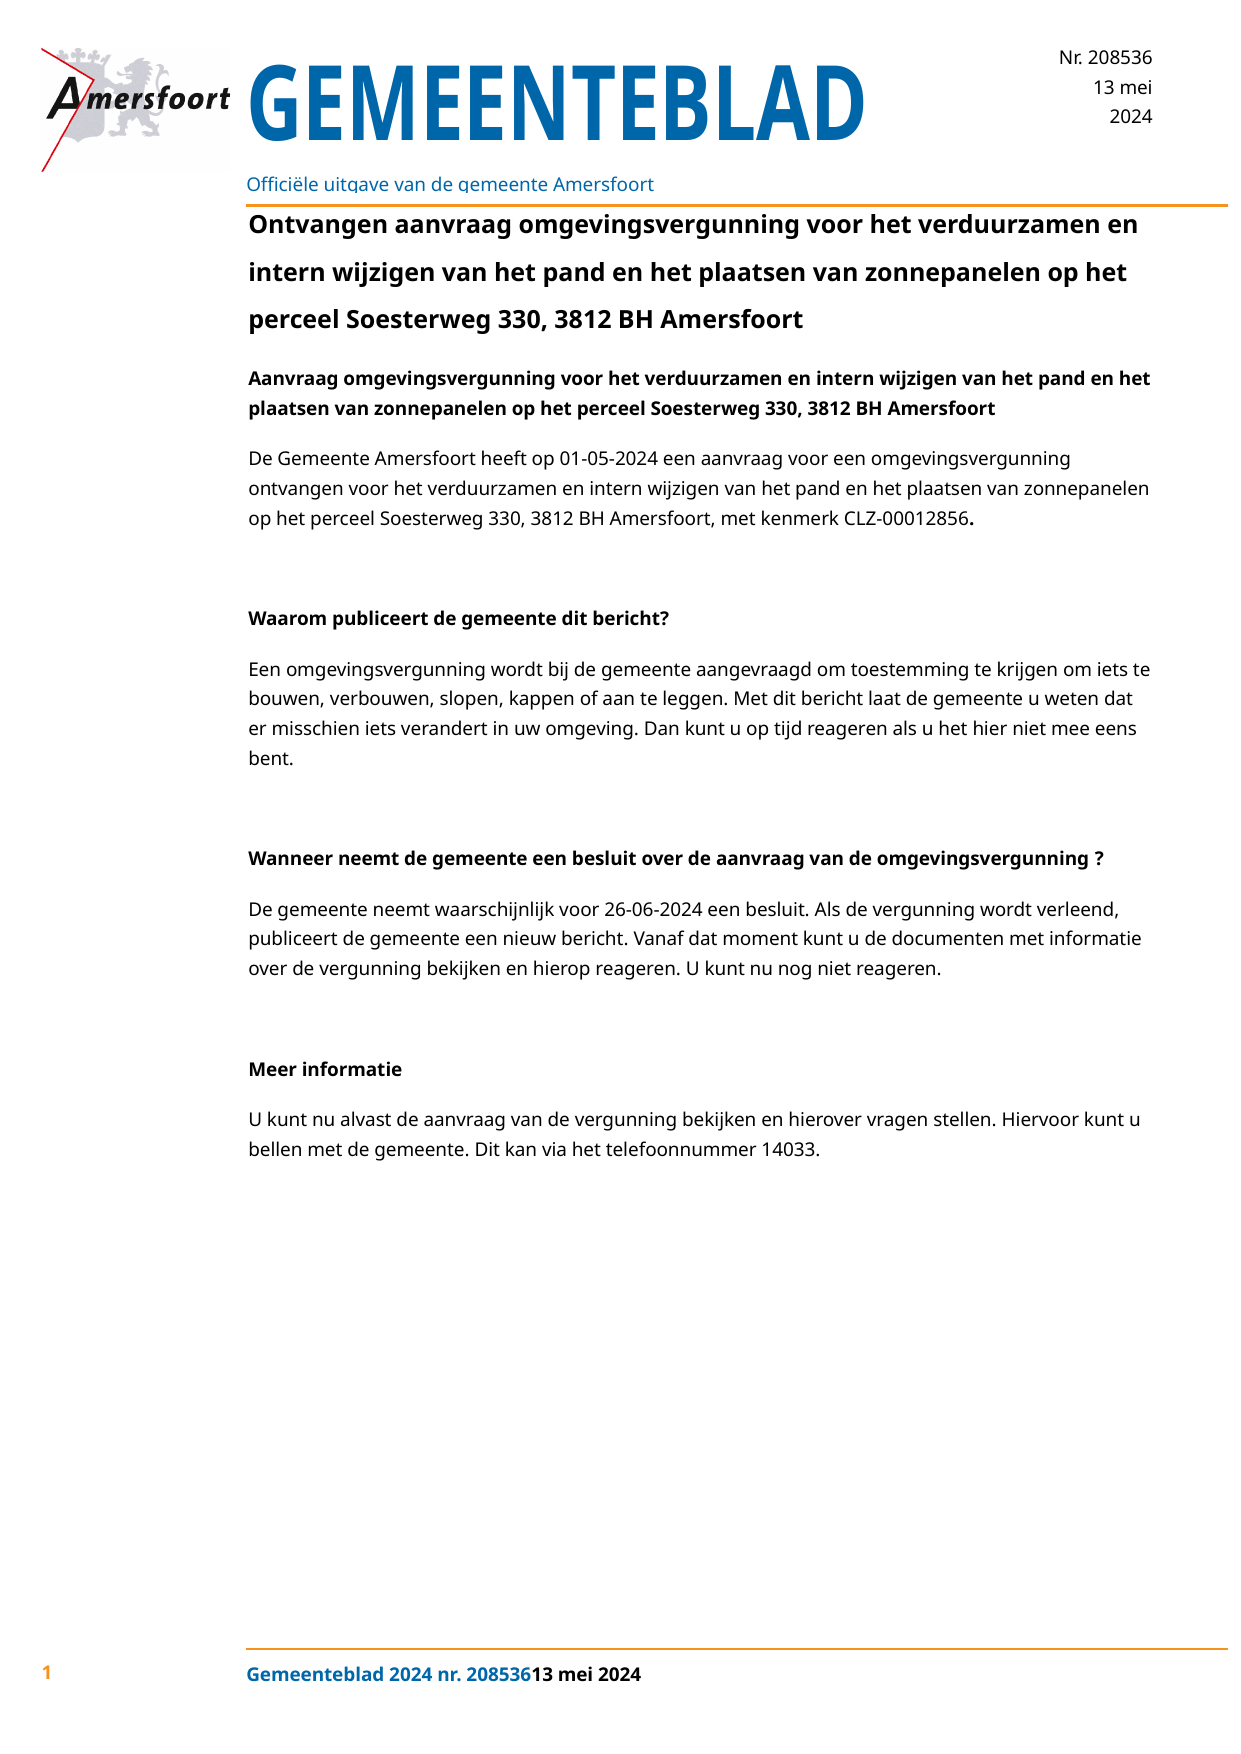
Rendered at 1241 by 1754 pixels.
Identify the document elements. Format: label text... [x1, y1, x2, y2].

text Meer informatie [248, 1056, 1152, 1082]
text Ontvangen aanvraag omgevingsvergunning voor het verduurzamen en intern wijzigen van het pand en het plaatsen van zonnepanelen op het perceel Soesterweg 330, 3812 BH Amersfoort [248, 207, 1152, 336]
text De Gemeente Amersfoort heeft op 01-05-2024 een aanvraag voor een omgevingsvergunning ontvangen voor het verduurzamen en intern wijzigen van het pand en het plaatsen van zonnepanelen op het perceel Soesterweg 330, 3812 BH Amersfoort, met kenmerk CLZ-00012856. [248, 446, 1152, 530]
text Waarom publiceert de gemeente dit bericht? [248, 606, 1152, 631]
picture [41, 47, 231, 172]
text U kunt nu alvast de aanvraag van de vergunning bekijken en hierover vragen stellen. Hiervoor kunt u bellen met de gemeente. Dit kan via het telefoonnummer 14033. [248, 1106, 1152, 1162]
text De gemeente neemt waarschijnlijk voor 26-06-2024 een besluit. Als de vergunning wordt verleend, publiceert de gemeente een nieuw bericht. Vanaf dat moment kunt u de documenten met informatie over de vergunning bekijken en hierop reageren. U kunt nu nog niet reageren. [248, 896, 1152, 981]
text Een omgevingsvergunning wordt bij de gemeente aangevraagd om toestemming te krijgen om iets te bouwen, verbouwen, slopen, kappen of aan te leggen. Met dit bericht laat de gemeente u weten dat er misschien iets verandert in uw omgeving. Dan kunt u op tijd reageren als u het hier niet mee eens bent. [248, 656, 1152, 770]
text Aanvraag omgevingsvergunning voor het verduurzamen en intern wijzigen van het pand en het plaatsen van zonnepanelen op het perceel Soesterweg 330, 3812 BH Amersfoort [248, 366, 1152, 421]
text Wanneer neemt de gemeente een besluit over de aanvraag van de omgevingsvergunning ? [248, 846, 1152, 871]
